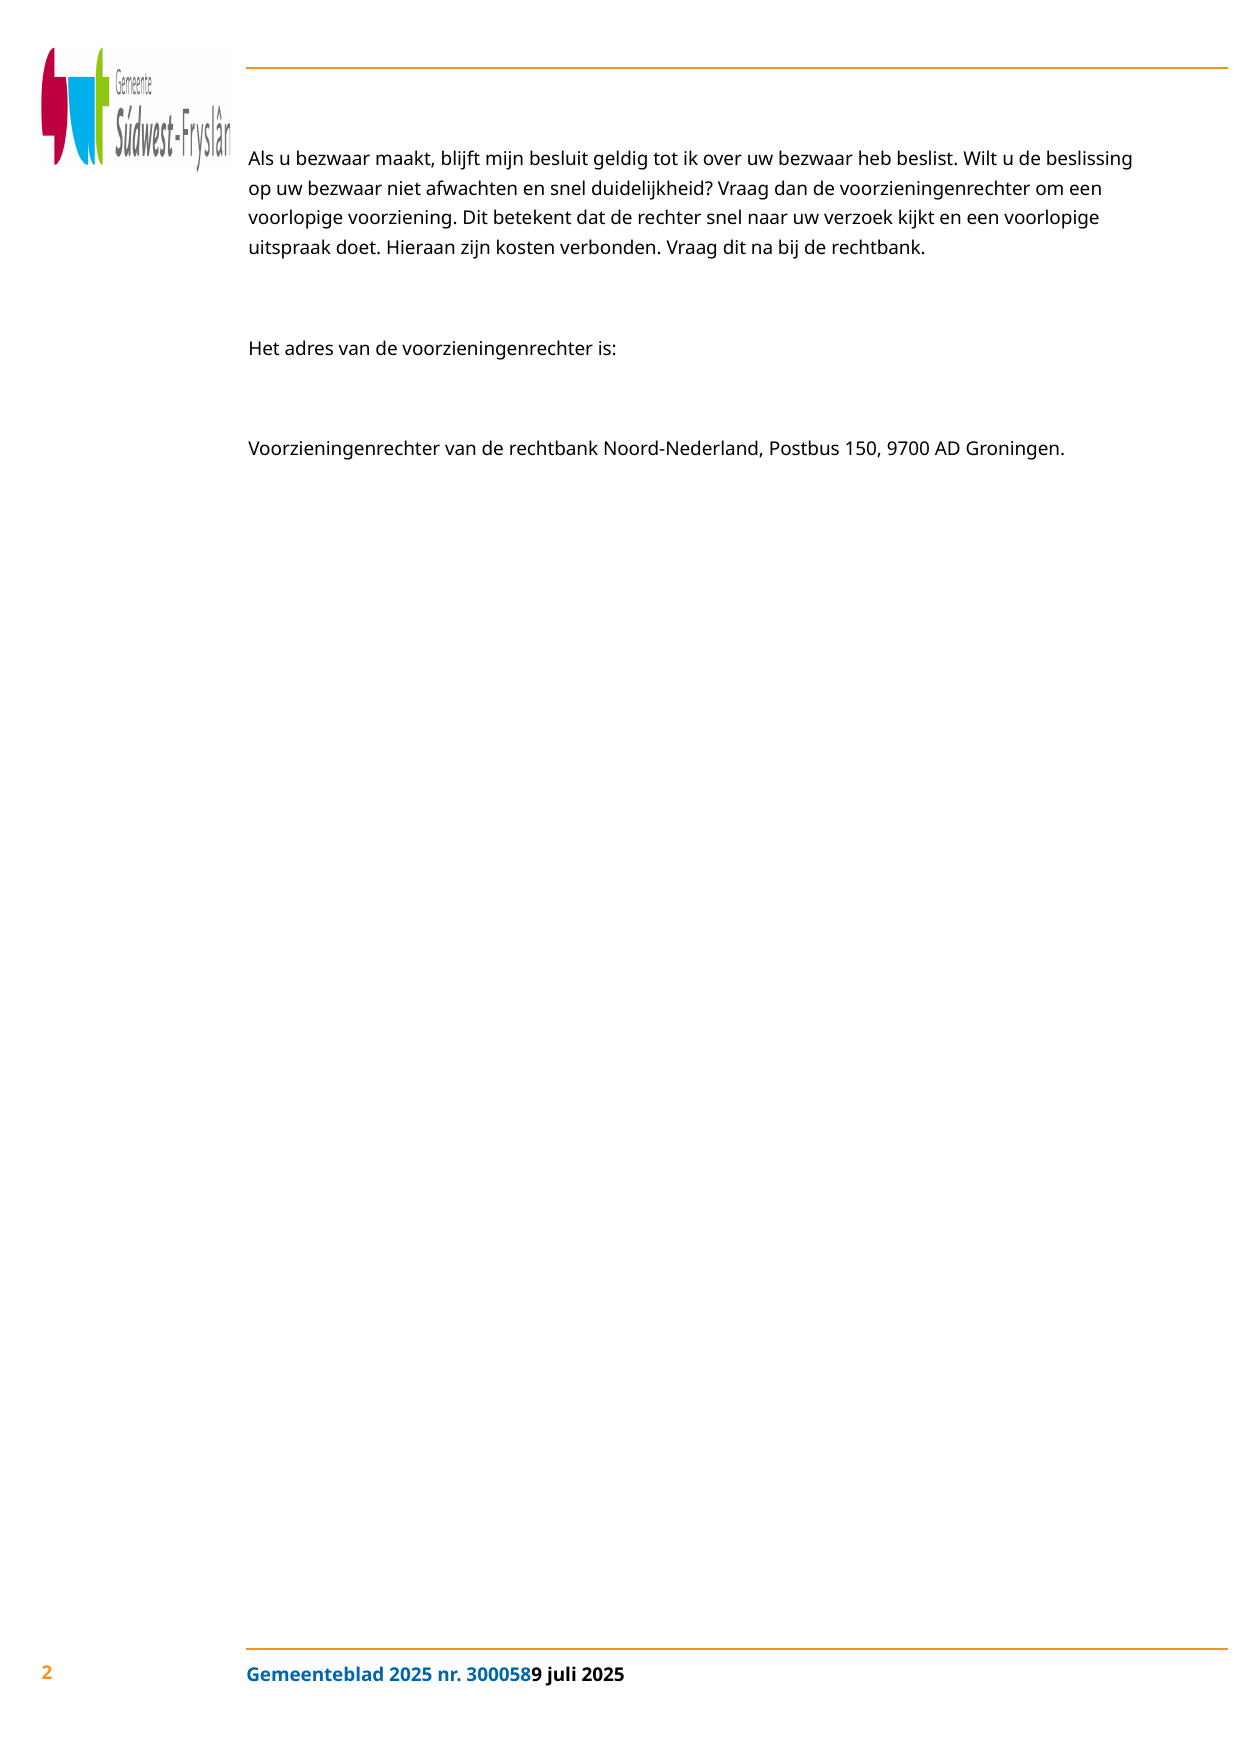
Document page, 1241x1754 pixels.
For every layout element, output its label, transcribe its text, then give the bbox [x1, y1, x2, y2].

text Voorzieningenrechter van de rechtbank Noord-Nederland, Postbus 150, 9700 AD Groningen. [248, 436, 1152, 461]
text Het adres van de voorzieningenrechter is: [248, 335, 1152, 361]
picture [41, 47, 231, 172]
text Als u bezwaar maakt, blijft mijn besluit geldig tot ik over uw bezwaar heb beslist. Wilt u de beslissing op uw bezwaar niet afwachten en snel duidelijkheid? Vraag dan de voorzieningenrechter om een voorlopige voorziening. Dit betekent dat de rechter snel naar uw verzoek kijkt en een voorlopige uitspraak doet. Hieraan zijn kosten verbonden. Vraag dit na bij de rechtbank. [248, 145, 1152, 260]
